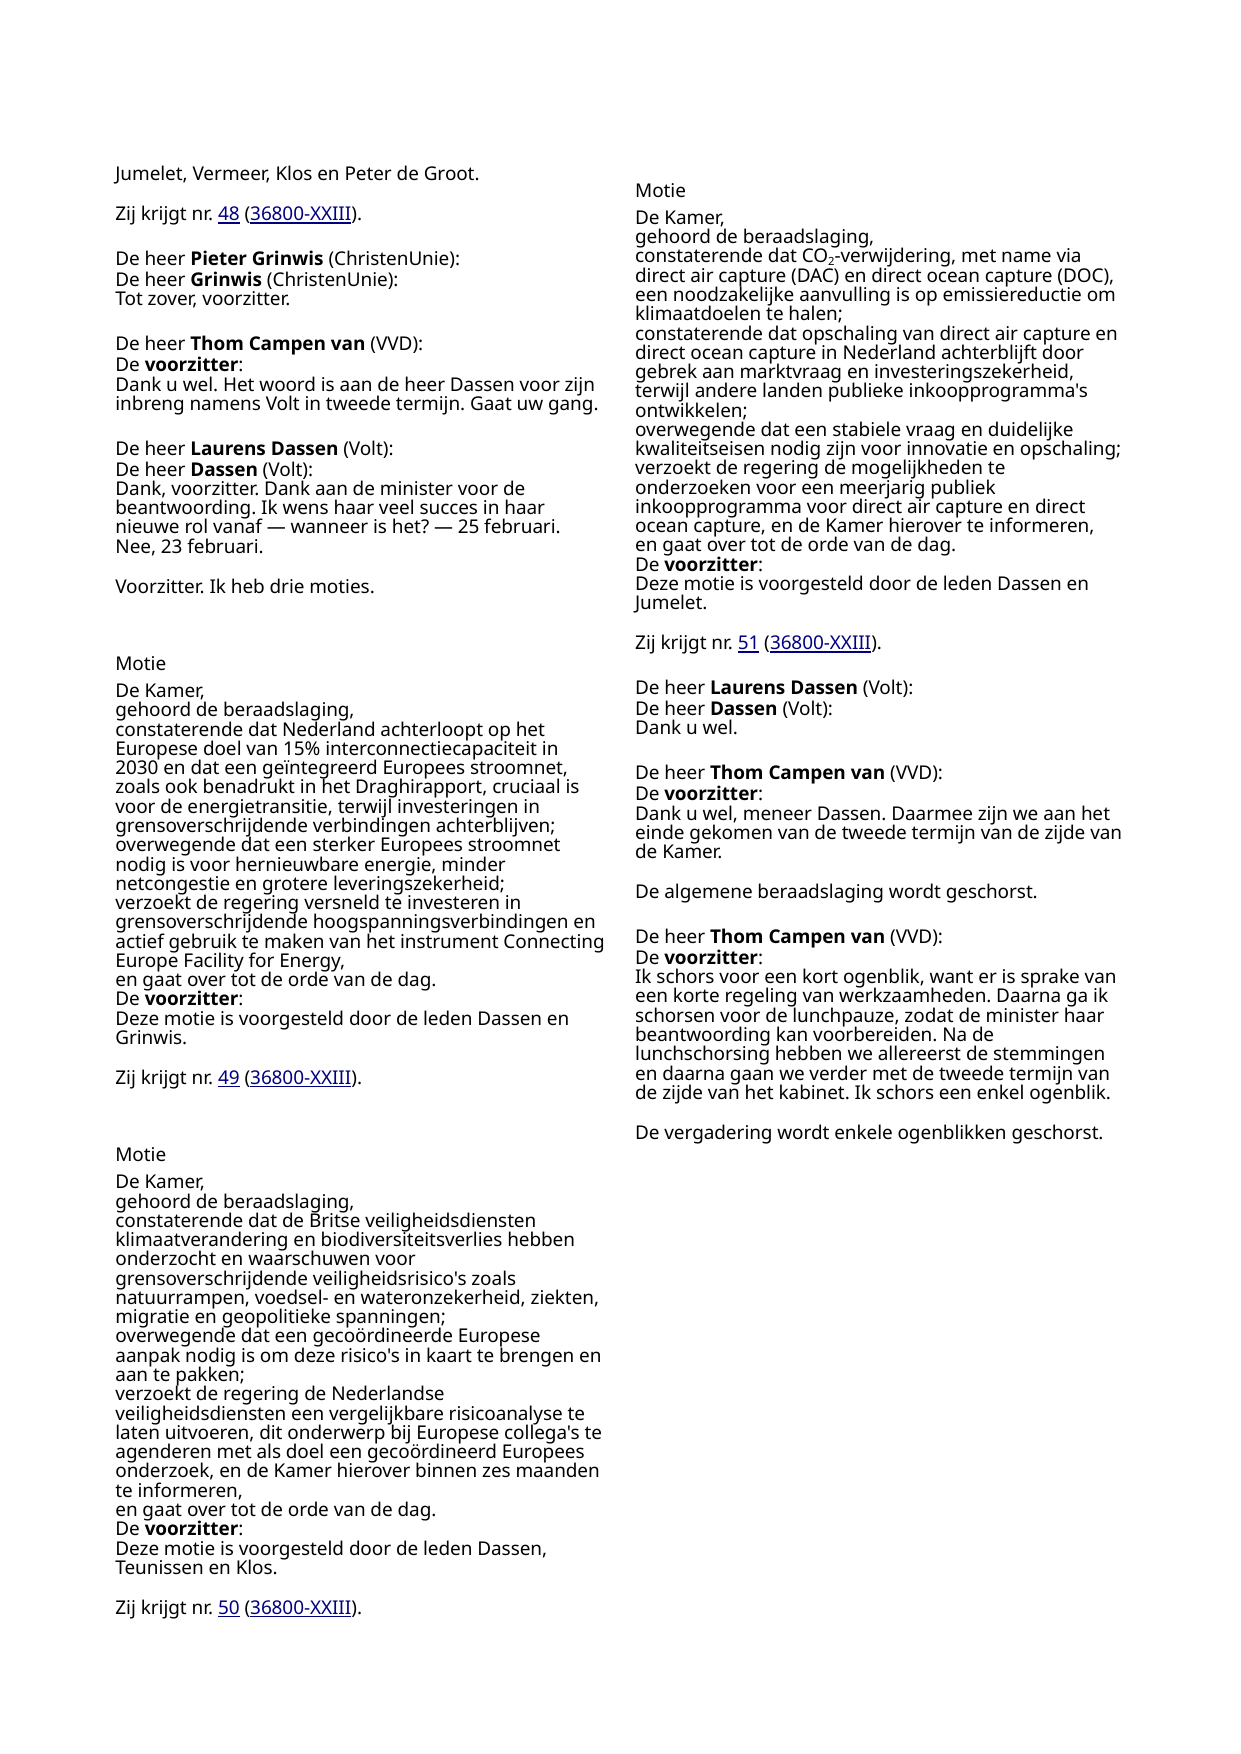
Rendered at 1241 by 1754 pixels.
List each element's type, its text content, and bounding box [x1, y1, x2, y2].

text Ik schors voor een kort ogenblik, want er is sprake van een korte regeling van werkzaamheden. Daarna ga ik schorsen voor de lunchpauze, zodat de minister haar beantwoording kan voorbereiden. Na de lunchschorsing hebben we allereerst de stemmingen en daarna gaan we verder met de tweede termijn van de zijde van het kabinet. Ik schors een enkel ogenblik. [635, 968, 1125, 1103]
text Dank u wel. [635, 719, 1125, 739]
text verzoekt de regering versneld te investeren in grensoverschrijdende hoogspanningsverbindingen en actief gebruik te maken van het instrument Connecting Europe Facility for Energy, [115, 894, 605, 971]
text constaterende dat de Britse veiligheidsdiensten klimaatverandering en biodiversiteitsverlies hebben onderzocht en waarschuwen voor grensoverschrijdende veiligheidsrisico's zoals natuurrampen, voedsel- en wateronzekerheid, ziekten, migratie en geopolitieke spanningen; [115, 1212, 605, 1327]
text De voorzitter: [115, 356, 605, 376]
text en gaat over tot de orde van de dag. [115, 1501, 605, 1520]
text en gaat over tot de orde van de dag. [635, 536, 1125, 556]
text De heer Thom Campen van (VVD): [635, 759, 1125, 785]
text gehoord de beraadslaging, [635, 228, 1125, 247]
text en gaat over tot de orde van de dag. [115, 971, 605, 990]
text De Kamer, [635, 209, 1125, 228]
text De voorzitter: [115, 990, 605, 1010]
text De heer Thom Campen van (VVD): [115, 331, 605, 356]
text Zij krijgt nr. 51 (36800-XXIII). [635, 634, 1125, 653]
text De Kamer, [115, 1173, 605, 1193]
text De heer Laurens Dassen (Volt): [115, 435, 605, 461]
text De voorzitter: [635, 949, 1125, 968]
text De heer Thom Campen van (VVD): [635, 923, 1125, 949]
text Motie [635, 177, 1125, 203]
text Dank u wel, meneer Dassen. Daarmee zijn we aan het einde gekomen van de tweede termijn van de zijde van de Kamer. [635, 804, 1125, 862]
text De voorzitter: [115, 1520, 605, 1539]
text constaterende dat Nederland achterloopt op het Europese doel van 15% interconnectiecapaciteit in 2030 en dat een geïntegreerd Europees stroomnet, zoals ook benadrukt in het Draghirapport, cruciaal is voor de energietransitie, terwijl investeringen in grensoverschrijdende verbindingen achterblijven; [115, 721, 605, 836]
text De voorzitter: [635, 785, 1125, 804]
text De heer Pieter Grinwis (ChristenUnie): [115, 245, 605, 271]
text De Kamer, [115, 682, 605, 701]
text Deze motie is voorgesteld door de leden Dassen en Jumelet. [635, 575, 1125, 613]
text Tot zover, voorzitter. [115, 290, 605, 310]
text Zij krijgt nr. 50 (36800-XXIII). [115, 1599, 605, 1618]
text constaterende dat opschaling van direct air capture en direct ocean capture in Nederland achterblijft door gebrek aan marktvraag en investeringszekerheid, terwijl andere landen publieke inkoopprogramma's ontwikkelen; [635, 324, 1125, 421]
text De heer Dassen (Volt): [115, 461, 605, 480]
text gehoord de beraadslaging, [115, 701, 605, 721]
text verzoekt de regering de mogelijkheden te onderzoeken voor een meerjarig publiek inkoopprogramma voor direct air capture en direct ocean capture, en de Kamer hierover te informeren, [635, 459, 1125, 536]
text Dank u wel. Het woord is aan de heer Dassen voor zijn inbreng namens Volt in tweede termijn. Gaat uw gang. [115, 376, 605, 414]
text Jumelet, Vermeer, Klos en Peter de Groot. [115, 165, 605, 184]
text De heer Laurens Dassen (Volt): [635, 674, 1125, 700]
text gehoord de beraadslaging, [115, 1193, 605, 1212]
text Deze motie is voorgesteld door de leden Dassen en Grinwis. [115, 1010, 605, 1048]
text overwegende dat een stabiele vraag en duidelijke kwaliteitseisen nodig zijn voor innovatie en opschaling; [635, 421, 1125, 459]
text De voorzitter: [635, 556, 1125, 575]
text Motie [115, 1142, 605, 1167]
text Voorzitter. Ik heb drie moties. [115, 578, 605, 597]
text verzoekt de regering de Nederlandse veiligheidsdiensten een vergelijkbare risicoanalyse te laten uitvoeren, dit onderwerp bij Europese collega's te agenderen met als doel een gecoördineerd Europees onderzoek, en de Kamer hierover binnen zes maanden te informeren, [115, 1385, 605, 1501]
text De heer Grinwis (ChristenUnie): [115, 271, 605, 290]
text constaterende dat CO2-verwijdering, met name via direct air capture (DAC) en direct ocean capture (DOC), een noodzakelijke aanvulling is op emissiereductie om klimaatdoelen te halen; [635, 247, 1125, 324]
text De vergadering wordt enkele ogenblikken geschorst. [635, 1124, 1125, 1143]
text Motie [115, 650, 605, 676]
text De heer Dassen (Volt): [635, 700, 1125, 719]
text Dank, voorzitter. Dank aan de minister voor de beantwoording. Ik wens haar veel succes in haar nieuwe rol vanaf — wanneer is het? — 25 februari. Nee, 23 februari. [115, 480, 605, 557]
text overwegende dat een sterker Europees stroomnet nodig is voor hernieuwbare energie, minder netcongestie en grotere leveringszekerheid; [115, 836, 605, 894]
text Zij krijgt nr. 49 (36800-XXIII). [115, 1069, 605, 1088]
text Zij krijgt nr. 48 (36800-XXIII). [115, 205, 605, 224]
text overwegende dat een gecoördineerde Europese aanpak nodig is om deze risico's in kaart te brengen en aan te pakken; [115, 1327, 605, 1385]
text Deze motie is voorgesteld door de leden Dassen, Teunissen en Klos. [115, 1539, 605, 1578]
text De algemene beraadslaging wordt geschorst. [635, 883, 1125, 902]
